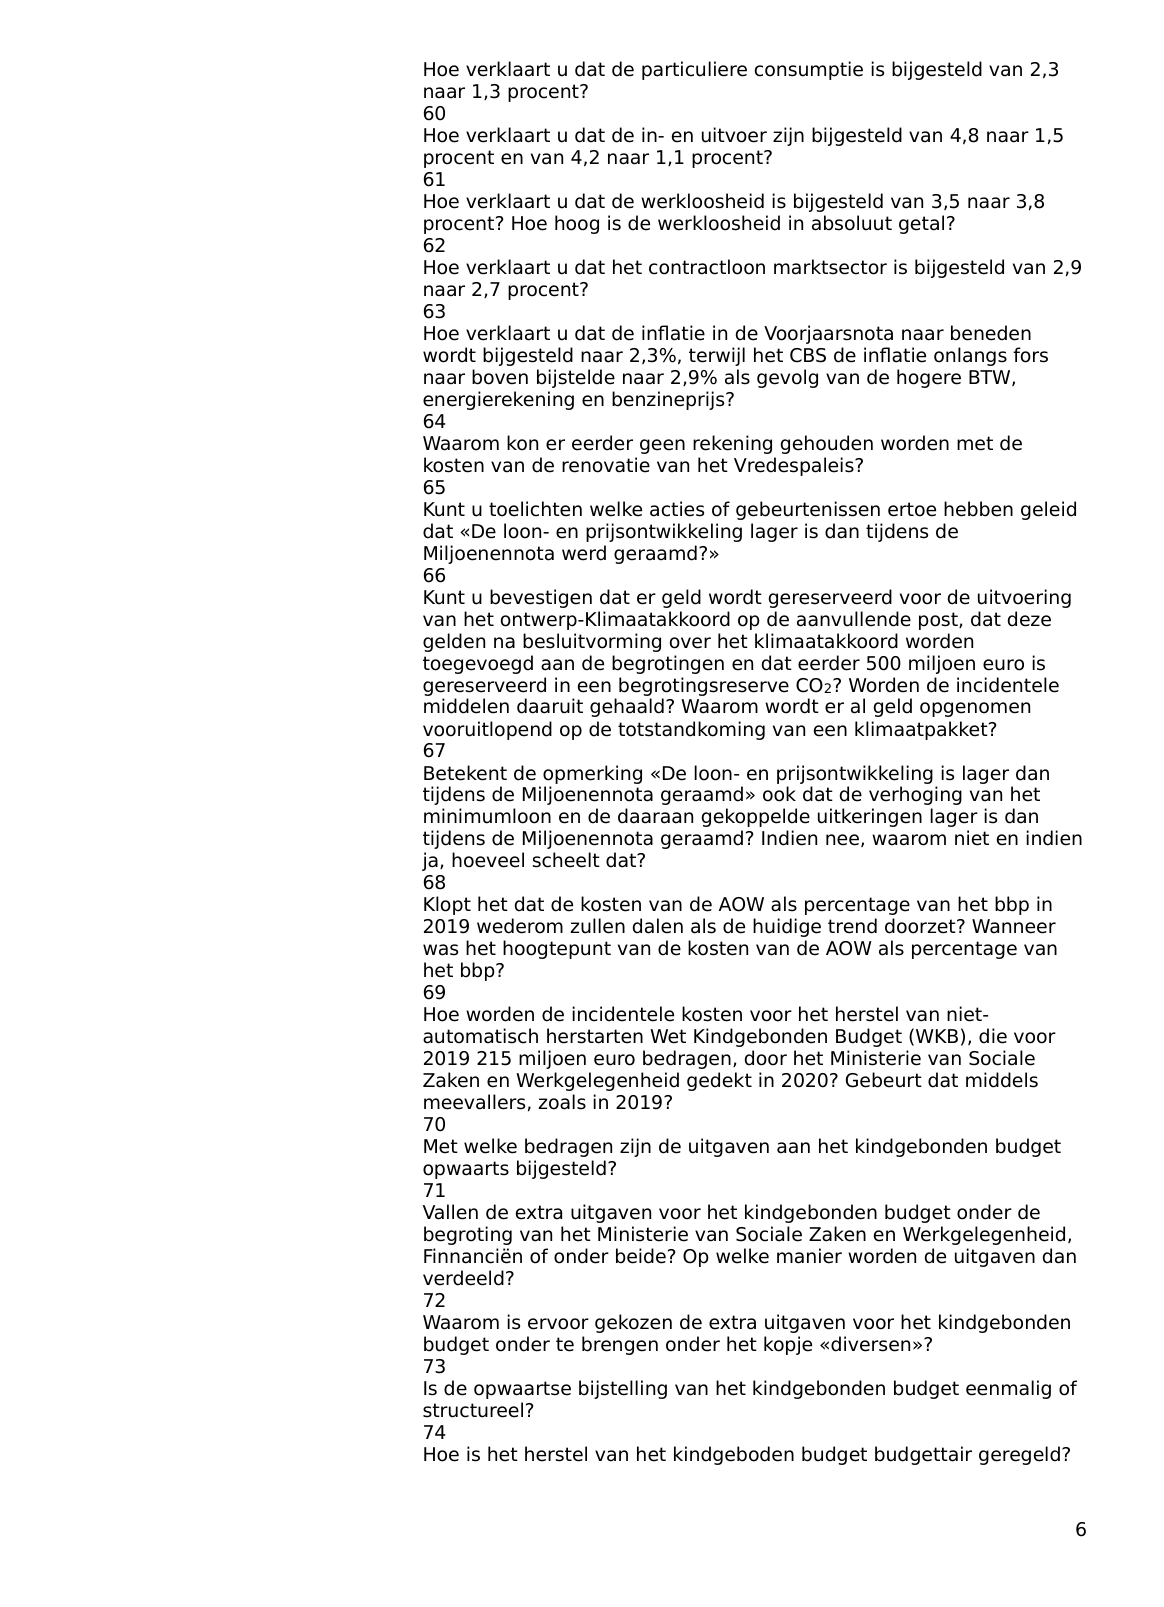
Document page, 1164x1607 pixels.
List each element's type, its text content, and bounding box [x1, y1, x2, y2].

text 73 [422, 1356, 1087, 1378]
text 74 [422, 1422, 1087, 1444]
text Kunt u toelichten welke acties of gebeurtenissen ertoe hebben geleid dat «De loon- en prijsontwikkeling lager is dan tijdens de Miljoenennota werd geraamd?» [422, 499, 1087, 564]
text Hoe verklaart u dat de particuliere consumptie is bijgesteld van 2,3 naar 1,3 procent? [422, 59, 1087, 103]
text 66 [422, 564, 1087, 587]
text 72 [422, 1290, 1087, 1312]
text 68 [422, 872, 1087, 894]
text Is de opwaartse bijstelling van het kindgebonden budget eenmalig of structureel? [422, 1378, 1087, 1422]
text 71 [422, 1180, 1087, 1202]
text 62 [422, 235, 1087, 257]
text 70 [422, 1114, 1087, 1136]
text Hoe verklaart u dat de werkloosheid is bijgesteld van 3,5 naar 3,8 procent? Hoe hoog is de werkloosheid in absoluut getal? [422, 191, 1087, 235]
text Waarom kon er eerder geen rekening gehouden worden met de kosten van de renovatie van het Vredespaleis? [422, 433, 1087, 477]
text Vallen de extra uitgaven voor het kindgebonden budget onder de begroting van het Ministerie van Sociale Zaken en Werkgelegenheid, Finnanciën of onder beide? Op welke manier worden de uitgaven dan verdeeld? [422, 1202, 1087, 1290]
text Hoe verklaart u dat de inflatie in de Voorjaarsnota naar beneden wordt bijgesteld naar 2,3%, terwijl het CBS de inflatie onlangs fors naar boven bijstelde naar 2,9% als gevolg van de hogere BTW, energierekening en benzineprijs? [422, 323, 1087, 411]
text Waarom is ervoor gekozen de extra uitgaven voor het kindgebonden budget onder te brengen onder het kopje «diversen»? [422, 1312, 1087, 1356]
text 61 [422, 169, 1087, 191]
text Klopt het dat de kosten van de AOW als percentage van het bbp in 2019 wederom zullen dalen als de huidige trend doorzet? Wanneer was het hoogtepunt van de kosten van de AOW als percentage van het bbp? [422, 894, 1087, 982]
text 67 [422, 740, 1087, 762]
text 65 [422, 477, 1087, 499]
text Hoe verklaart u dat het contractloon marktsector is bijgesteld van 2,9 naar 2,7 procent? [422, 257, 1087, 301]
text Hoe verklaart u dat de in- en uitvoer zijn bijgesteld van 4,8 naar 1,5 procent en van 4,2 naar 1,1 procent? [422, 125, 1087, 169]
text 60 [422, 103, 1087, 125]
text 69 [422, 982, 1087, 1004]
text Betekent de opmerking «De loon- en prijsontwikkeling is lager dan tijdens de Miljoenennota geraamd» ook dat de verhoging van het minimumloon en de daaraan gekoppelde uitkeringen lager is dan tijdens de Miljoenennota geraamd? Indien nee, waarom niet en indien ja, hoeveel scheelt dat? [422, 762, 1087, 872]
text 64 [422, 411, 1087, 433]
text Hoe is het herstel van het kindgeboden budget budgettair geregeld? [422, 1444, 1087, 1466]
text Hoe worden de incidentele kosten voor het herstel van niet-automatisch herstarten Wet Kindgebonden Budget (WKB), die voor 2019 215 miljoen euro bedragen, door het Ministerie van Sociale Zaken en Werkgelegenheid gedekt in 2020? Gebeurt dat middels meevallers, zoals in 2019? [422, 1004, 1087, 1114]
text Kunt u bevestigen dat er geld wordt gereserveerd voor de uitvoering van het ontwerp-Klimaatakkoord op de aanvullende post, dat deze gelden na besluitvorming over het klimaatakkoord worden toegevoegd aan de begrotingen en dat eerder 500 miljoen euro is gereserveerd in een begrotingsreserve CO2? Worden de incidentele middelen daaruit gehaald? Waarom wordt er al geld opgenomen vooruitlopend op de totstandkoming van een klimaatpakket? [422, 587, 1087, 740]
text Met welke bedragen zijn de uitgaven aan het kindgebonden budget opwaarts bijgesteld? [422, 1136, 1087, 1180]
text 63 [422, 301, 1087, 323]
